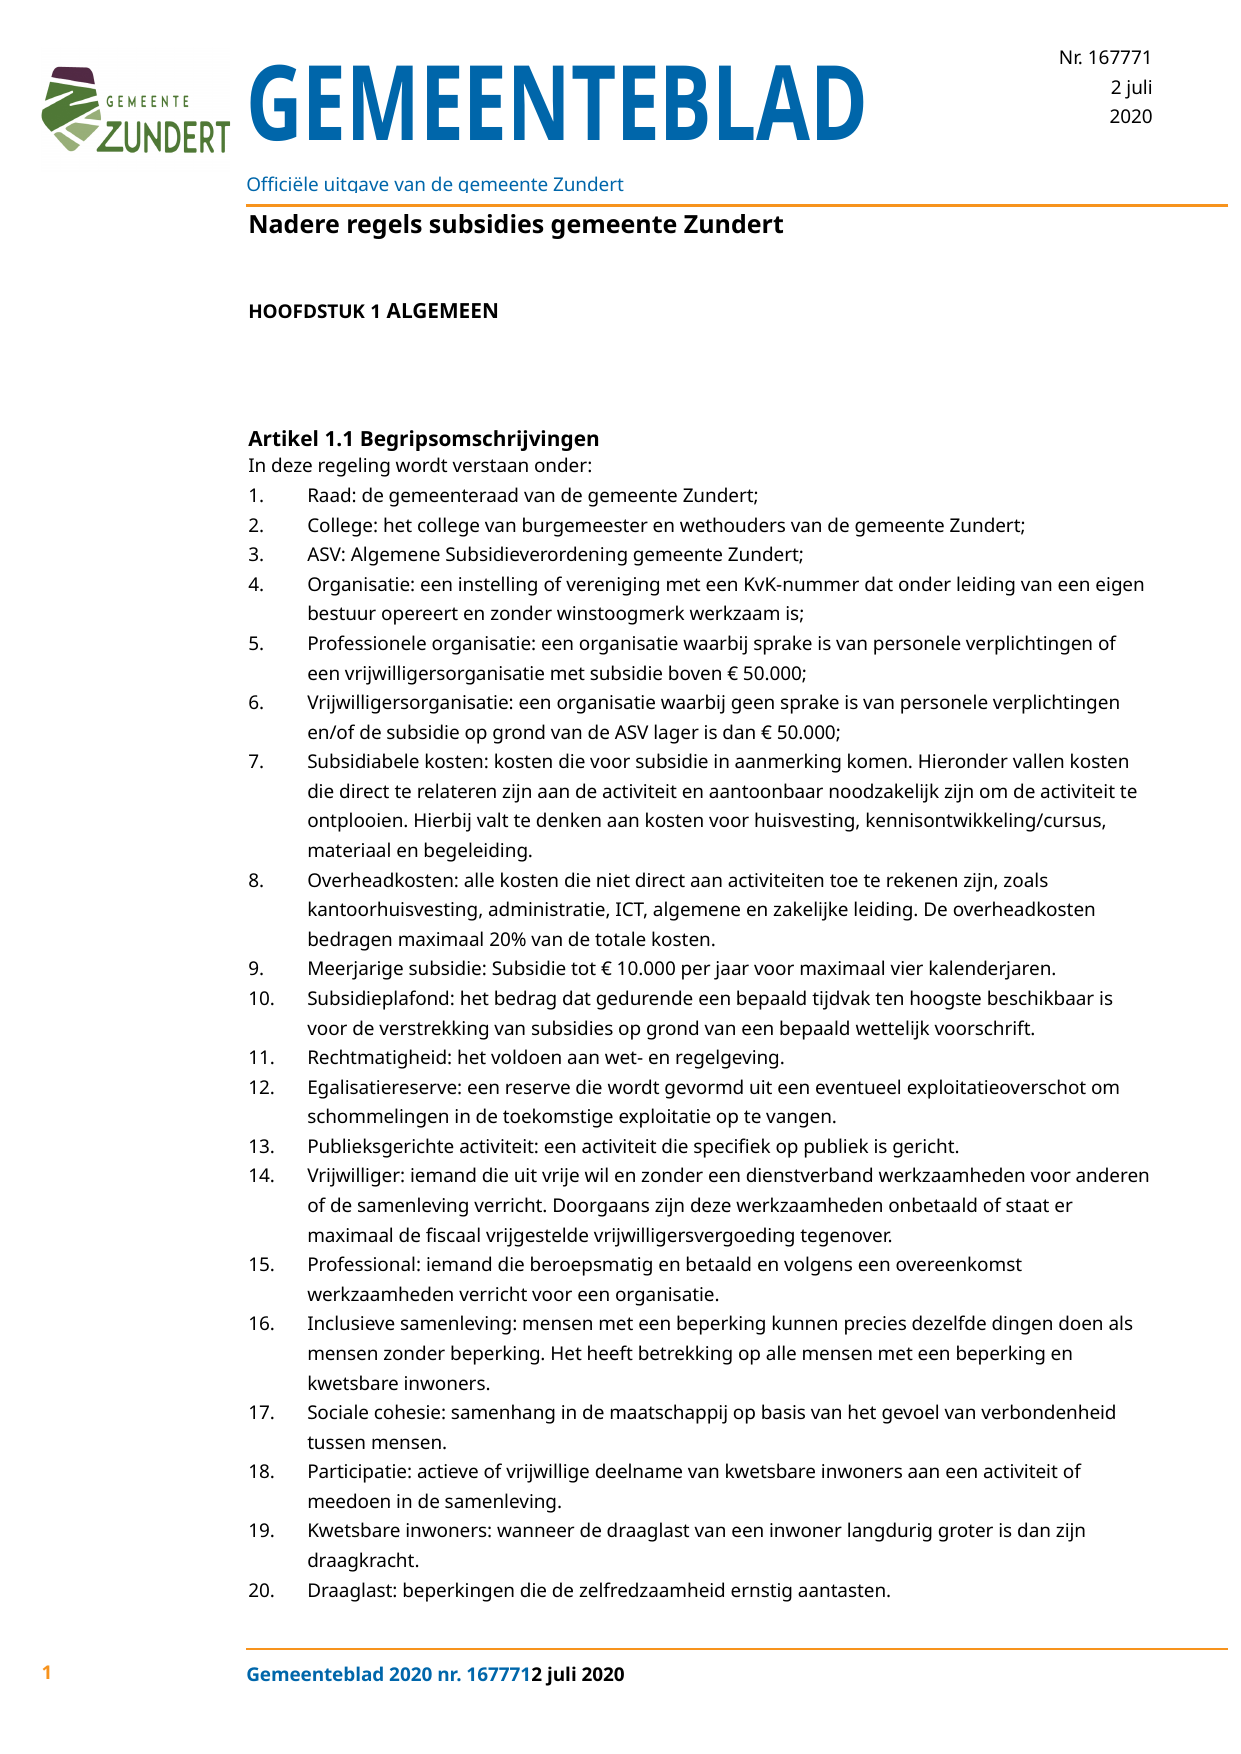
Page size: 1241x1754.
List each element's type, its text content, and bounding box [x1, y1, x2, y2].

list Meerjarige subsidie: Subsidie tot € 10.000 per jaar voor maximaal vier kalenderjaren. [248, 956, 1152, 981]
list Egalisatiereserve: een reserve die wordt gevormd uit een eventueel exploitatieoverschot om schommelingen in de toekomstige exploitatie op te vangen. [248, 1074, 1152, 1129]
list Publieksgerichte activiteit: een activiteit die specifiek op publiek is gericht. [248, 1133, 1152, 1159]
text Artikel 1.1 Begripsomschrijvingen [248, 424, 1152, 453]
list Kwetsbare inwoners: wanneer de draaglast van een inwoner langdurig groter is dan zijn draagkracht. [248, 1518, 1152, 1573]
list Organisatie: een instelling of vereniging met een KvK-nummer dat onder leiding van een eigen bestuur opereert en zonder winstoogmerk werkzaam is; [248, 571, 1152, 626]
list Professional: iemand die beroepsmatig en betaald en volgens een overeenkomst werkzaamheden verricht voor een organisatie. [248, 1251, 1152, 1307]
list Vrijwilligersorganisatie: een organisatie waarbij geen sprake is van personele verplichtingen en/of de subsidie op grond van de ASV lager is dan € 50.000; [248, 689, 1152, 744]
picture [41, 47, 231, 172]
text In deze regeling wordt verstaan onder: [248, 453, 1152, 478]
list Subsidieplafond: het bedrag dat gedurende een bepaald tijdvak ten hoogste beschikbaar is voor de verstrekking van subsidies op grond van een bepaald wettelijk voorschrift. [248, 985, 1152, 1040]
list Subsidiabele kosten: kosten die voor subsidie in aanmerking komen. Hieronder vallen kosten die direct te relateren zijn aan de activiteit en aantoonbaar noodzakelijk zijn om de activiteit te ontplooien. Hierbij valt te denken aan kosten voor huisvesting, kennisontwikkeling/cursus, materiaal en begeleiding. [248, 748, 1152, 863]
list Professionele organisatie: een organisatie waarbij sprake is van personele verplichtingen of een vrijwilligersorganisatie met subsidie boven € 50.000; [248, 630, 1152, 685]
list Rechtmatigheid: het voldoen aan wet- en regelgeving. [248, 1044, 1152, 1070]
list Participatie: actieve of vrijwillige deelname van kwetsbare inwoners aan een activiteit of meedoen in de samenleving. [248, 1458, 1152, 1514]
list Inclusieve samenleving: mensen met een beperking kunnen precies dezelfde dingen doen als mensen zonder beperking. Het heeft betrekking op alle mensen met een beperking en kwetsbare inwoners. [248, 1311, 1152, 1395]
list Overheadkosten: alle kosten die niet direct aan activiteiten toe te rekenen zijn, zoals kantoorhuisvesting, administratie, ICT, algemene en zakelijke leiding. De overheadkosten bedragen maximaal 20% van de totale kosten. [248, 867, 1152, 952]
list College: het college van burgemeester en wethouders van de gemeente Zundert; [248, 512, 1152, 537]
list Draaglast: beperkingen die de zelfredzaamheid ernstig aantasten. [248, 1577, 1152, 1602]
list Vrijwilliger: iemand die uit vrije wil en zonder een dienstverband werkzaamheden voor anderen of de samenleving verricht. Doorgaans zijn deze werkzaamheden onbetaald of staat er maximaal de fiscaal vrijgestelde vrijwilligersvergoeding tegenover. [248, 1163, 1152, 1247]
list ASV: Algemene Subsidieverordening gemeente Zundert; [248, 541, 1152, 567]
list Raad: de gemeenteraad van de gemeente Zundert; [248, 482, 1152, 508]
text HOOFDSTUK 1 ALGEMEEN [248, 296, 1152, 324]
list Sociale cohesie: samenhang in de maatschappij op basis van het gevoel van verbondenheid tussen mensen. [248, 1399, 1152, 1454]
text Nadere regels subsidies gemeente Zundert [248, 207, 1152, 241]
